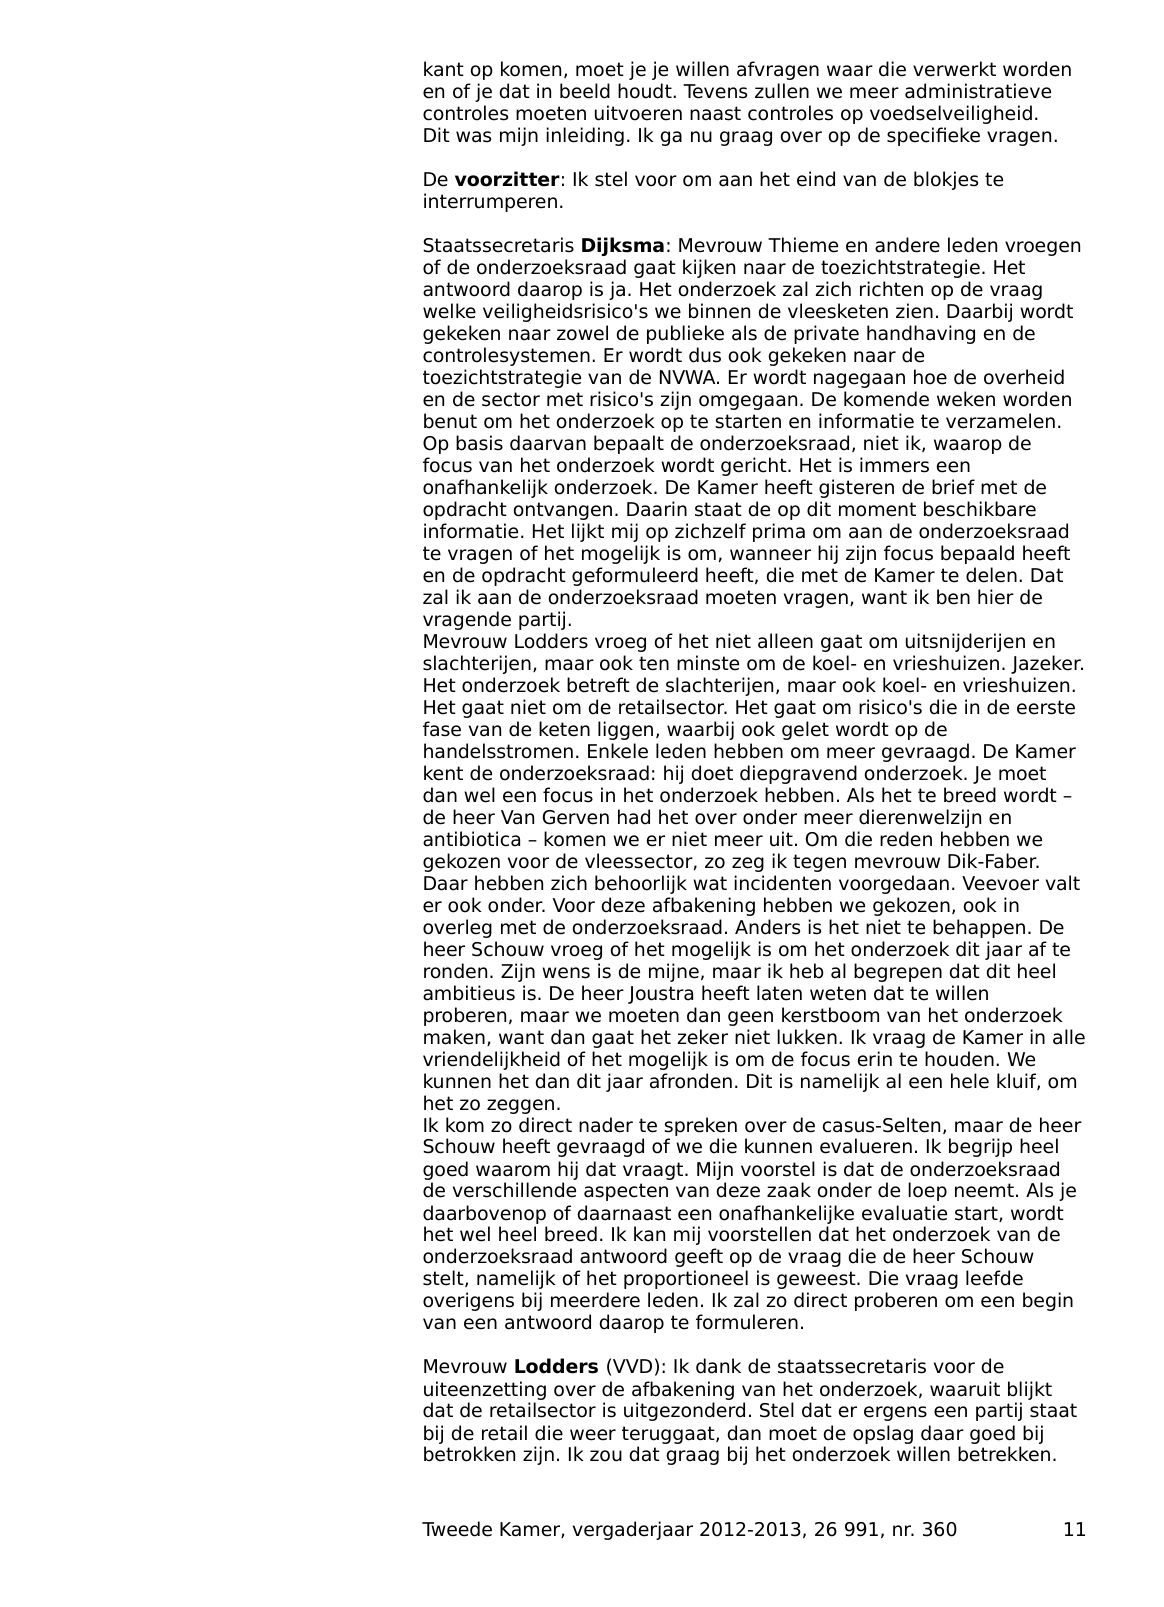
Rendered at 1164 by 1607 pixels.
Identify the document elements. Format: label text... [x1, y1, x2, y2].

text kant op komen, moet je je willen afvragen waar die verwerkt worden en of je dat in beeld houdt. Tevens zullen we meer administratieve controles moeten uitvoeren naast controles op voedselveiligheid. [422, 59, 1087, 125]
text De voorzitter: Ik stel voor om aan het eind van de blokjes te interrumperen. [422, 169, 1087, 213]
text Mevrouw Lodders (VVD): Ik dank de staatssecretaris voor de uiteenzetting over de afbakening van het onderzoek, waaruit blijkt dat de retailsector is uitgezonderd. Stel dat er ergens een partij staat bij de retail die weer teruggaat, dan moet de opslag daar goed bij betrokken zijn. Ik zou dat graag bij het onderzoek willen betrekken. [422, 1356, 1087, 1466]
text Dit was mijn inleiding. Ik ga nu graag over op de specifieke vragen. [422, 125, 1087, 147]
text Ik kom zo direct nader te spreken over de casus-Selten, maar de heer Schouw heeft gevraagd of we die kunnen evalueren. Ik begrijp heel goed waarom hij dat vraagt. Mijn voorstel is dat de onderzoeksraad de verschillende aspecten van deze zaak onder de loep neemt. Als je daarbovenop of daarnaast een onafhankelijke evaluatie start, wordt het wel heel breed. Ik kan mij voorstellen dat het onderzoek van de onderzoeksraad antwoord geeft op de vraag die de heer Schouw stelt, namelijk of het proportioneel is geweest. Die vraag leefde overigens bij meerdere leden. Ik zal zo direct proberen om een begin van een antwoord daarop te formuleren. [422, 1114, 1087, 1334]
text Staatssecretaris Dijksma: Mevrouw Thieme en andere leden vroegen of de onderzoeksraad gaat kijken naar de toezichtstrategie. Het antwoord daarop is ja. Het onderzoek zal zich richten op de vraag welke veiligheidsrisico's we binnen de vleesketen zien. Daarbij wordt gekeken naar zowel de publieke als de private handhaving en de controlesystemen. Er wordt dus ook gekeken naar de toezichtstrategie van de NVWA. Er wordt nagegaan hoe de overheid en de sector met risico's zijn omgegaan. De komende weken worden benut om het onderzoek op te starten en informatie te verzamelen. Op basis daarvan bepaalt de onderzoeksraad, niet ik, waarop de focus van het onderzoek wordt gericht. Het is immers een onafhankelijk onderzoek. De Kamer heeft gisteren de brief met de opdracht ontvangen. Daarin staat de op dit moment beschikbare informatie. Het lijkt mij op zichzelf prima om aan de onderzoeksraad te vragen of het mogelijk is om, wanneer hij zijn focus bepaald heeft en de opdracht geformuleerd heeft, die met de Kamer te delen. Dat zal ik aan de onderzoeksraad moeten vragen, want ik ben hier de vragende partij. [422, 235, 1087, 631]
text Mevrouw Lodders vroeg of het niet alleen gaat om uitsnijderijen en slachterijen, maar ook ten minste om de koel- en vrieshuizen. Jazeker. Het onderzoek betreft de slachterijen, maar ook koel- en vrieshuizen. Het gaat niet om de retailsector. Het gaat om risico's die in de eerste fase van de keten liggen, waarbij ook gelet wordt op de handelsstromen. Enkele leden hebben om meer gevraagd. De Kamer kent de onderzoeksraad: hij doet diepgravend onderzoek. Je moet dan wel een focus in het onderzoek hebben. Als het te breed wordt – de heer Van Gerven had het over onder meer dierenwelzijn en antibiotica – komen we er niet meer uit. Om die reden hebben we gekozen voor de vleessector, zo zeg ik tegen mevrouw Dik-Faber. Daar hebben zich behoorlijk wat incidenten voorgedaan. Veevoer valt er ook onder. Voor deze afbakening hebben we gekozen, ook in overleg met de onderzoeksraad. Anders is het niet te behappen. De heer Schouw vroeg of het mogelijk is om het onderzoek dit jaar af te ronden. Zijn wens is de mijne, maar ik heb al begrepen dat dit heel ambitieus is. De heer Joustra heeft laten weten dat te willen proberen, maar we moeten dan geen kerstboom van het onderzoek maken, want dan gaat het zeker niet lukken. Ik vraag de Kamer in alle vriendelijkheid of het mogelijk is om de focus erin te houden. We kunnen het dan dit jaar afronden. Dit is namelijk al een hele kluif, om het zo zeggen. [422, 631, 1087, 1114]
